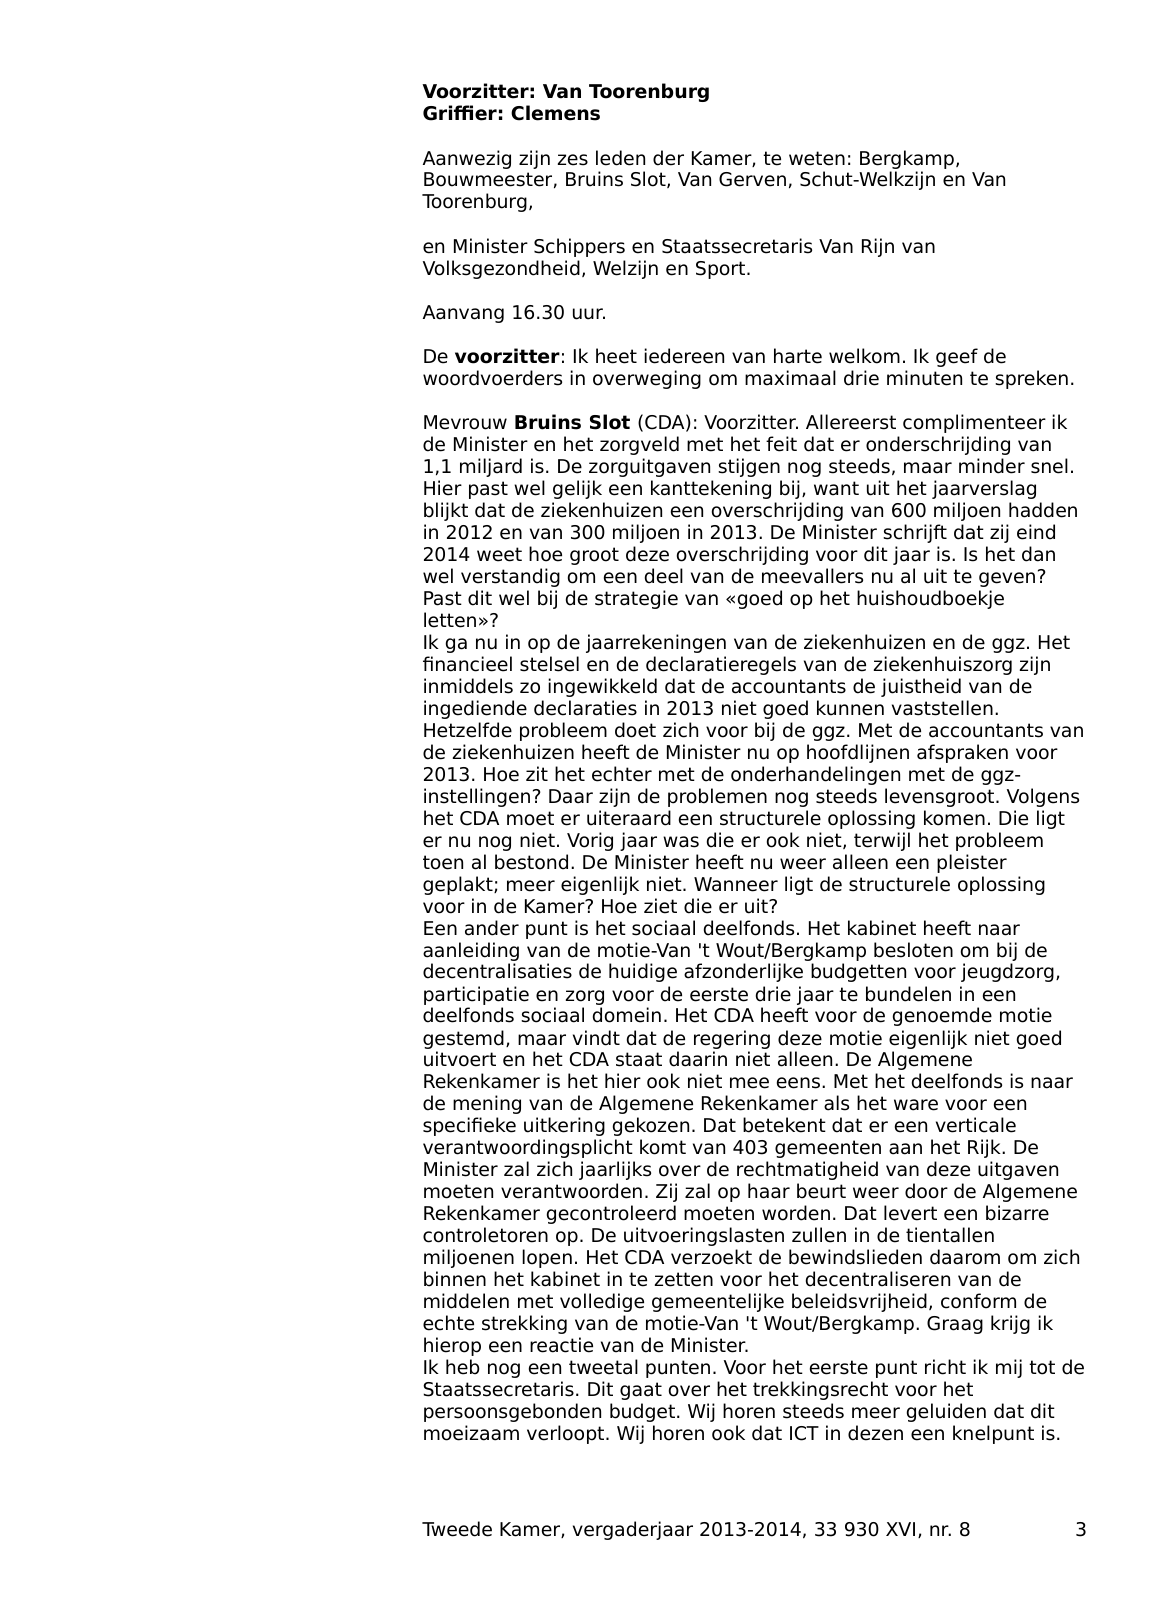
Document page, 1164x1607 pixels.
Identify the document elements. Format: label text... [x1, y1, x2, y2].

text Griffier: Clemens [422, 103, 1087, 125]
text Voorzitter: Van Toorenburg [422, 81, 1087, 103]
text en Minister Schippers en Staatssecretaris Van Rijn van Volksgezondheid, Welzijn en Sport. [422, 236, 1087, 279]
text Aanwezig zijn zes leden der Kamer, te weten: Bergkamp, Bouwmeester, Bruins Slot, Van Gerven, Schut-Welkzijn en Van Toorenburg, [422, 147, 1087, 213]
text De voorzitter: Ik heet iedereen van harte welkom. Ik geef de woordvoerders in overweging om maximaal drie minuten te spreken. [422, 346, 1087, 390]
text Ik ga nu in op de jaarrekeningen van de ziekenhuizen en de ggz. Het financieel stelsel en de declaratieregels van de ziekenhuiszorg zijn inmiddels zo ingewikkeld dat de accountants de juistheid van de ingediende declaraties in 2013 niet goed kunnen vaststellen. Hetzelfde probleem doet zich voor bij de ggz. Met de accountants van de ziekenhuizen heeft de Minister nu op hoofdlijnen afspraken voor 2013. Hoe zit het echter met de onderhandelingen met de ggz-instellingen? Daar zijn de problemen nog steeds levensgroot. Volgens het CDA moet er uiteraard een structurele oplossing komen. Die ligt er nu nog niet. Vorig jaar was die er ook niet, terwijl het probleem toen al bestond. De Minister heeft nu weer alleen een pleister geplakt; meer eigenlijk niet. Wanneer ligt de structurele oplossing voor in de Kamer? Hoe ziet die er uit? [422, 632, 1087, 917]
text Aanvang 16.30 uur. [422, 302, 1087, 324]
text Ik heb nog een tweetal punten. Voor het eerste punt richt ik mij tot de Staatssecretaris. Dit gaat over het trekkingsrecht voor het persoonsgebonden budget. Wij horen steeds meer geluiden dat dit moeizaam verloopt. Wij horen ook dat ICT in dezen een knelpunt is. [422, 1357, 1087, 1445]
text Een ander punt is het sociaal deelfonds. Het kabinet heeft naar aanleiding van de motie-Van 't Wout/Bergkamp besloten om bij de decentralisaties de huidige afzonderlijke budgetten voor jeugdzorg, participatie en zorg voor de eerste drie jaar te bundelen in een deelfonds sociaal domein. Het CDA heeft voor de genoemde motie gestemd, maar vindt dat de regering deze motie eigenlijk niet goed uitvoert en het CDA staat daarin niet alleen. De Algemene Rekenkamer is het hier ook niet mee eens. Met het deelfonds is naar de mening van de Algemene Rekenkamer als het ware voor een specifieke uitkering gekozen. Dat betekent dat er een verticale verantwoordingsplicht komt van 403 gemeenten aan het Rijk. De Minister zal zich jaarlijks over de rechtmatigheid van deze uitgaven moeten verantwoorden. Zij zal op haar beurt weer door de Algemene Rekenkamer gecontroleerd moeten worden. Dat levert een bizarre controletoren op. De uitvoeringslasten zullen in de tientallen miljoenen lopen. Het CDA verzoekt de bewindslieden daarom om zich binnen het kabinet in te zetten voor het decentraliseren van de middelen met volledige gemeentelijke beleidsvrijheid, conform de echte strekking van de motie-Van 't Wout/Bergkamp. Graag krijg ik hierop een reactie van de Minister. [422, 917, 1087, 1357]
text Mevrouw Bruins Slot (CDA): Voorzitter. Allereerst complimenteer ik de Minister en het zorgveld met het feit dat er onderschrijding van 1,1 miljard is. De zorguitgaven stijgen nog steeds, maar minder snel. Hier past wel gelijk een kanttekening bij, want uit het jaarverslag blijkt dat de ziekenhuizen een overschrijding van 600 miljoen hadden in 2012 en van 300 miljoen in 2013. De Minister schrijft dat zij eind 2014 weet hoe groot deze overschrijding voor dit jaar is. Is het dan wel verstandig om een deel van de meevallers nu al uit te geven? Past dit wel bij de strategie van «goed op het huishoudboekje letten»? [422, 412, 1087, 632]
